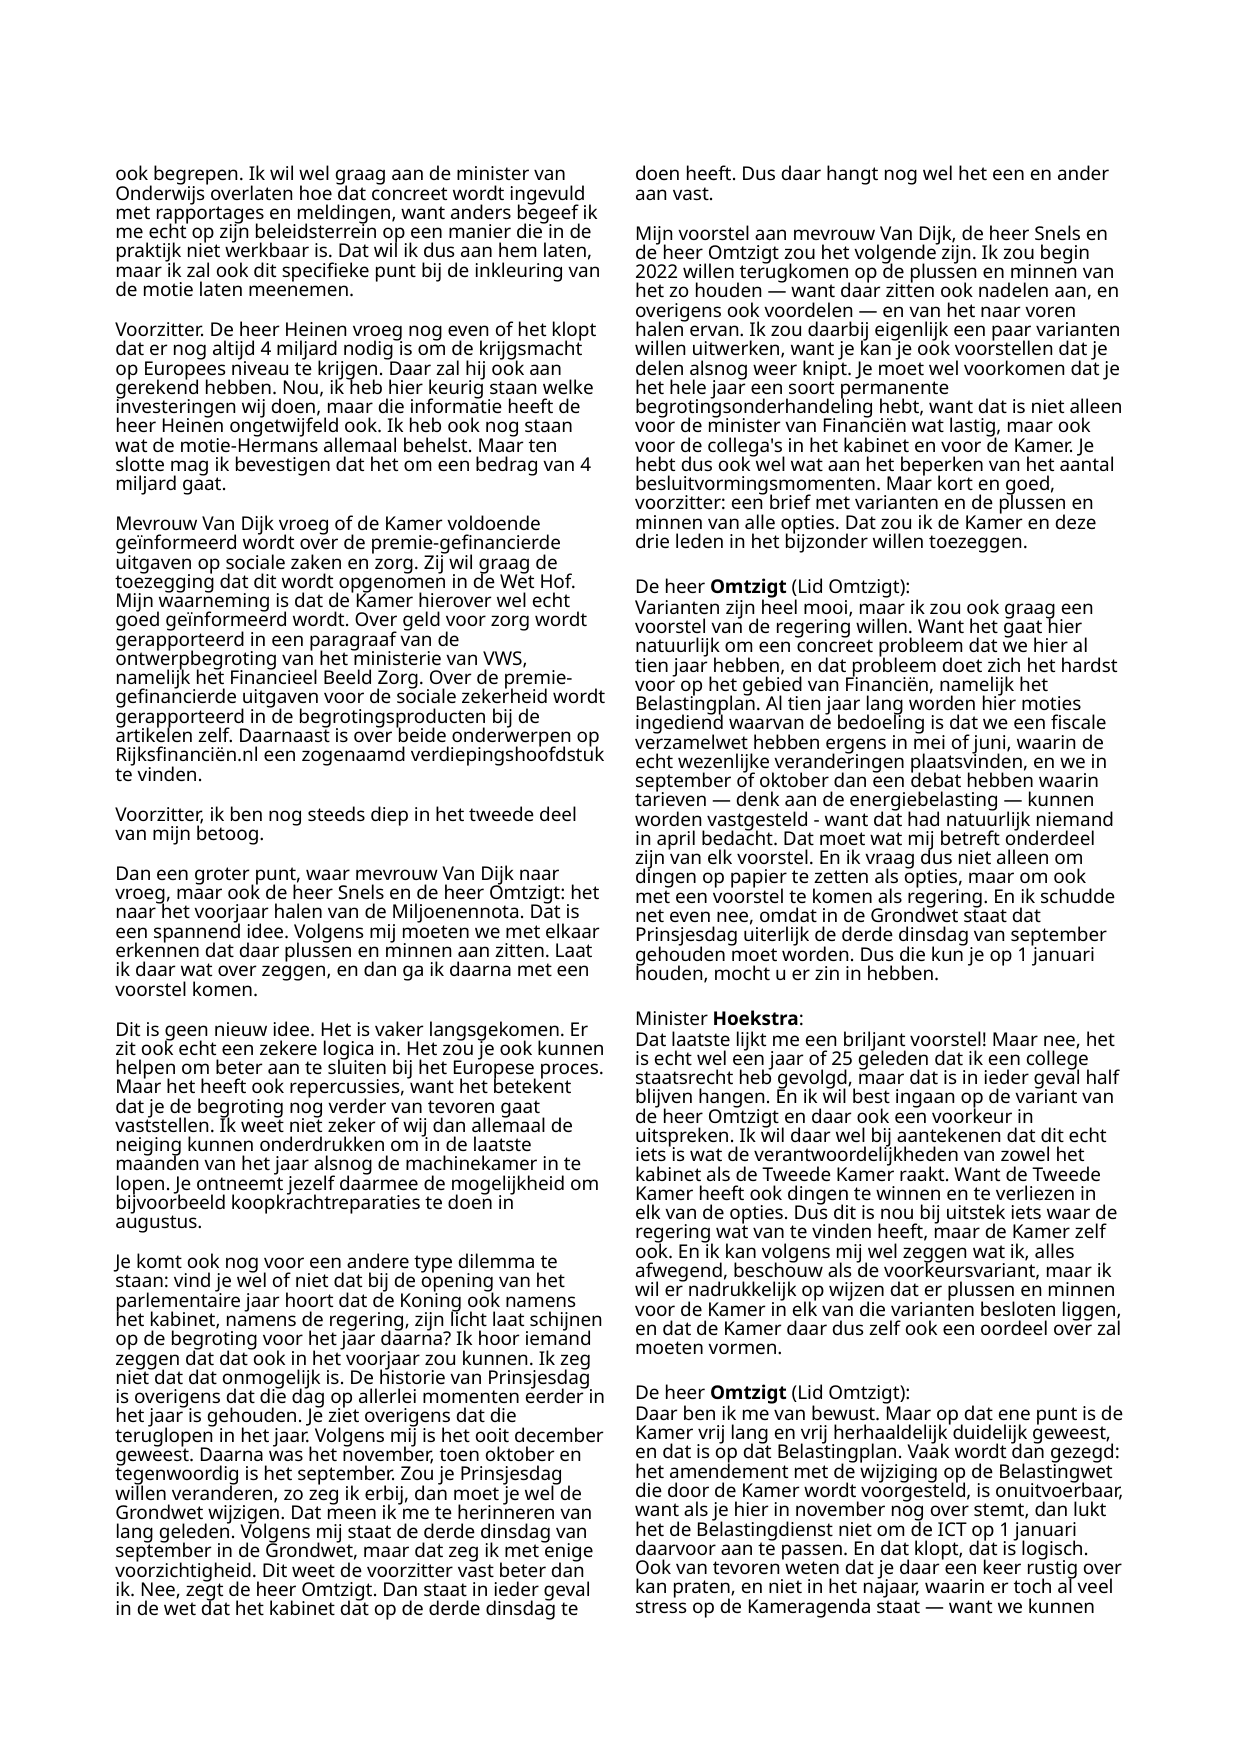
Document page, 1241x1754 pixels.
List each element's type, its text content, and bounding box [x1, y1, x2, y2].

text De heer Omtzigt (Lid Omtzigt): [635, 1379, 1125, 1405]
text Dit is geen nieuw idee. Het is vaker langsgekomen. Er zit ook echt een zekere logica in. Het zou je ook kunnen helpen om beter aan te sluiten bij het Europese proces. Maar het heeft ook repercussies, want het betekent dat je de begroting nog verder van tevoren gaat vaststellen. Ik weet niet zeker of wij dan allemaal de neiging kunnen onderdrukken om in de laatste maanden van het jaar alsnog de machinekamer in te lopen. Je ontneemt jezelf daarmee de mogelijkheid om bijvoorbeeld koopkrachtreparaties te doen in augustus. [115, 1021, 605, 1232]
text Je komt ook nog voor een andere type dilemma te staan: vind je wel of niet dat bij de opening van het parlementaire jaar hoort dat de Koning ook namens het kabinet, namens de regering, zijn licht laat schijnen op de begroting voor het jaar daarna? Ik hoor iemand zeggen dat dat ook in het voorjaar zou kunnen. Ik zeg niet dat dat onmogelijk is. De historie van Prinsjesdag is overigens dat die dag op allerlei momenten eerder in het jaar is gehouden. Je ziet overigens dat die teruglopen in het jaar. Volgens mij is het ooit december geweest. Daarna was het november, toen oktober en tegenwoordig is het september. Zou je Prinsjesdag willen veranderen, zo zeg ik erbij, dan moet je wel de Grondwet wijzigen. Dat meen ik me te herinneren van lang geleden. Volgens mij staat de derde dinsdag van september in de Grondwet, maar dat zeg ik met enige voorzichtigheid. Dit weet de voorzitter vast beter dan ik. Nee, zegt de heer Omtzigt. Dan staat in ieder geval in de wet dat het kabinet dat op de derde dinsdag te [115, 1253, 605, 1619]
text Dat laatste lijkt me een briljant voorstel! Maar nee, het is echt wel een jaar of 25 geleden dat ik een college staatsrecht heb gevolgd, maar dat is in ieder geval half blijven hangen. En ik wil best ingaan op de variant van de heer Omtzigt en daar ook een voorkeur in uitspreken. Ik wil daar wel bij aantekenen dat dit echt iets is wat de verantwoordelijkheden van zowel het kabinet als de Tweede Kamer raakt. Want de Tweede Kamer heeft ook dingen te winnen en te verliezen in elk van de opties. Dus dit is nou bij uitstek iets waar de regering wat van te vinden heeft, maar de Kamer zelf ook. En ik kan volgens mij wel zeggen wat ik, alles afwegend, beschouw als de voorkeursvariant, maar ik wil er nadrukkelijk op wijzen dat er plussen en minnen voor de Kamer in elk van die varianten besloten liggen, en dat de Kamer daar dus zelf ook een oordeel over zal moeten vormen. [635, 1031, 1125, 1358]
text Voorzitter, ik ben nog steeds diep in het tweede deel van mijn betoog. [115, 806, 605, 844]
text Voorzitter. De heer Heinen vroeg nog even of het klopt dat er nog altijd 4 miljard nodig is om de krijgsmacht op Europees niveau te krijgen. Daar zal hij ook aan gerekend hebben. Nou, ik heb hier keurig staan welke investeringen wij doen, maar die informatie heeft de heer Heinen ongetwijfeld ook. Ik heb ook nog staan wat de motie-Hermans allemaal behelst. Maar ten slotte mag ik bevestigen dat het om een bedrag van 4 miljard gaat. [115, 321, 605, 494]
text Mevrouw Van Dijk vroeg of de Kamer voldoende geïnformeerd wordt over de premie-gefinancierde uitgaven op sociale zaken en zorg. Zij wil graag de toezegging dat dit wordt opgenomen in de Wet Hof. Mijn waarneming is dat de Kamer hierover wel echt goed geïnformeerd wordt. Over geld voor zorg wordt gerapporteerd in een paragraaf van de ontwerpbegroting van het ministerie van VWS, namelijk het Financieel Beeld Zorg. Over de premie-gefinancierde uitgaven voor de sociale zekerheid wordt gerapporteerd in de begrotingsproducten bij de artikelen zelf. Daarnaast is over beide onderwerpen op Rijksfinanciën.nl een zogenaamd verdiepingshoofdstuk te vinden. [115, 515, 605, 785]
text Mijn voorstel aan mevrouw Van Dijk, de heer Snels en de heer Omtzigt zou het volgende zijn. Ik zou begin 2022 willen terugkomen op de plussen en minnen van het zo houden — want daar zitten ook nadelen aan, en overigens ook voordelen — en van het naar voren halen ervan. Ik zou daarbij eigenlijk een paar varianten willen uitwerken, want je kan je ook voorstellen dat je delen alsnog weer knipt. Je moet wel voorkomen dat je het hele jaar een soort permanente begrotingsonderhandeling hebt, want dat is niet alleen voor de minister van Financiën wat lastig, maar ook voor de collega's in het kabinet en voor de Kamer. Je hebt dus ook wel wat aan het beperken van het aantal besluitvormingsmomenten. Maar kort en goed, voorzitter: een brief met varianten en de plussen en minnen van alle opties. Dat zou ik de Kamer en deze drie leden in het bijzonder willen toezeggen. [635, 224, 1125, 552]
text Varianten zijn heel mooi, maar ik zou ook graag een voorstel van de regering willen. Want het gaat hier natuurlijk om een concreet probleem dat we hier al tien jaar hebben, en dat probleem doet zich het hardst voor op het gebied van Financiën, namelijk het Belastingplan. Al tien jaar lang worden hier moties ingediend waarvan de bedoeling is dat we een fiscale verzamelwet hebben ergens in mei of juni, waarin de echt wezenlijke veranderingen plaatsvinden, en we in september of oktober dan een debat hebben waarin tarieven — denk aan de energiebelasting — kunnen worden vastgesteld - want dat had natuurlijk niemand in april bedacht. Dat moet wat mij betreft onderdeel zijn van elk voorstel. En ik vraag dus niet alleen om dingen op papier te zetten als opties, maar om ook met een voorstel te komen als regering. En ik schudde net even nee, omdat in de Grondwet staat dat Prinsjesdag uiterlijk de derde dinsdag van september gehouden moet worden. Dus die kun je op 1 januari houden, mocht u er zin in hebben. [635, 599, 1125, 984]
text De heer Omtzigt (Lid Omtzigt): [635, 573, 1125, 599]
text Minister Hoekstra: [635, 1005, 1125, 1031]
text Dan een groter punt, waar mevrouw Van Dijk naar vroeg, maar ook de heer Snels en de heer Omtzigt: het naar het voorjaar halen van de Miljoenennota. Dat is een spannend idee. Volgens mij moeten we met elkaar erkennen dat daar plussen en minnen aan zitten. Laat ik daar wat over zeggen, en dan ga ik daarna met een voorstel komen. [115, 865, 605, 1000]
text Daar ben ik me van bewust. Maar op dat ene punt is de Kamer vrij lang en vrij herhaaldelijk duidelijk geweest, en dat is op dat Belastingplan. Vaak wordt dan gezegd: het amendement met de wijziging op de Belastingwet die door de Kamer wordt voorgesteld, is onuitvoerbaar, want als je hier in november nog over stemt, dan lukt het de Belastingdienst niet om de ICT op 1 januari daarvoor aan te passen. En dat klopt, dat is logisch. Ook van tevoren weten dat je daar een keer rustig over kan praten, en niet in het najaar, waarin er toch al veel stress op de Kameragenda staat — want we kunnen [635, 1405, 1125, 1617]
text doen heeft. Dus daar hangt nog wel het een en ander aan vast. [635, 165, 1125, 204]
text ook begrepen. Ik wil wel graag aan de minister van Onderwijs overlaten hoe dat concreet wordt ingevuld met rapportages en meldingen, want anders begeef ik me echt op zijn beleidsterrein op een manier die in de praktijk niet werkbaar is. Dat wil ik dus aan hem laten, maar ik zal ook dit specifieke punt bij de inkleuring van de motie laten meenemen. [115, 165, 605, 300]
